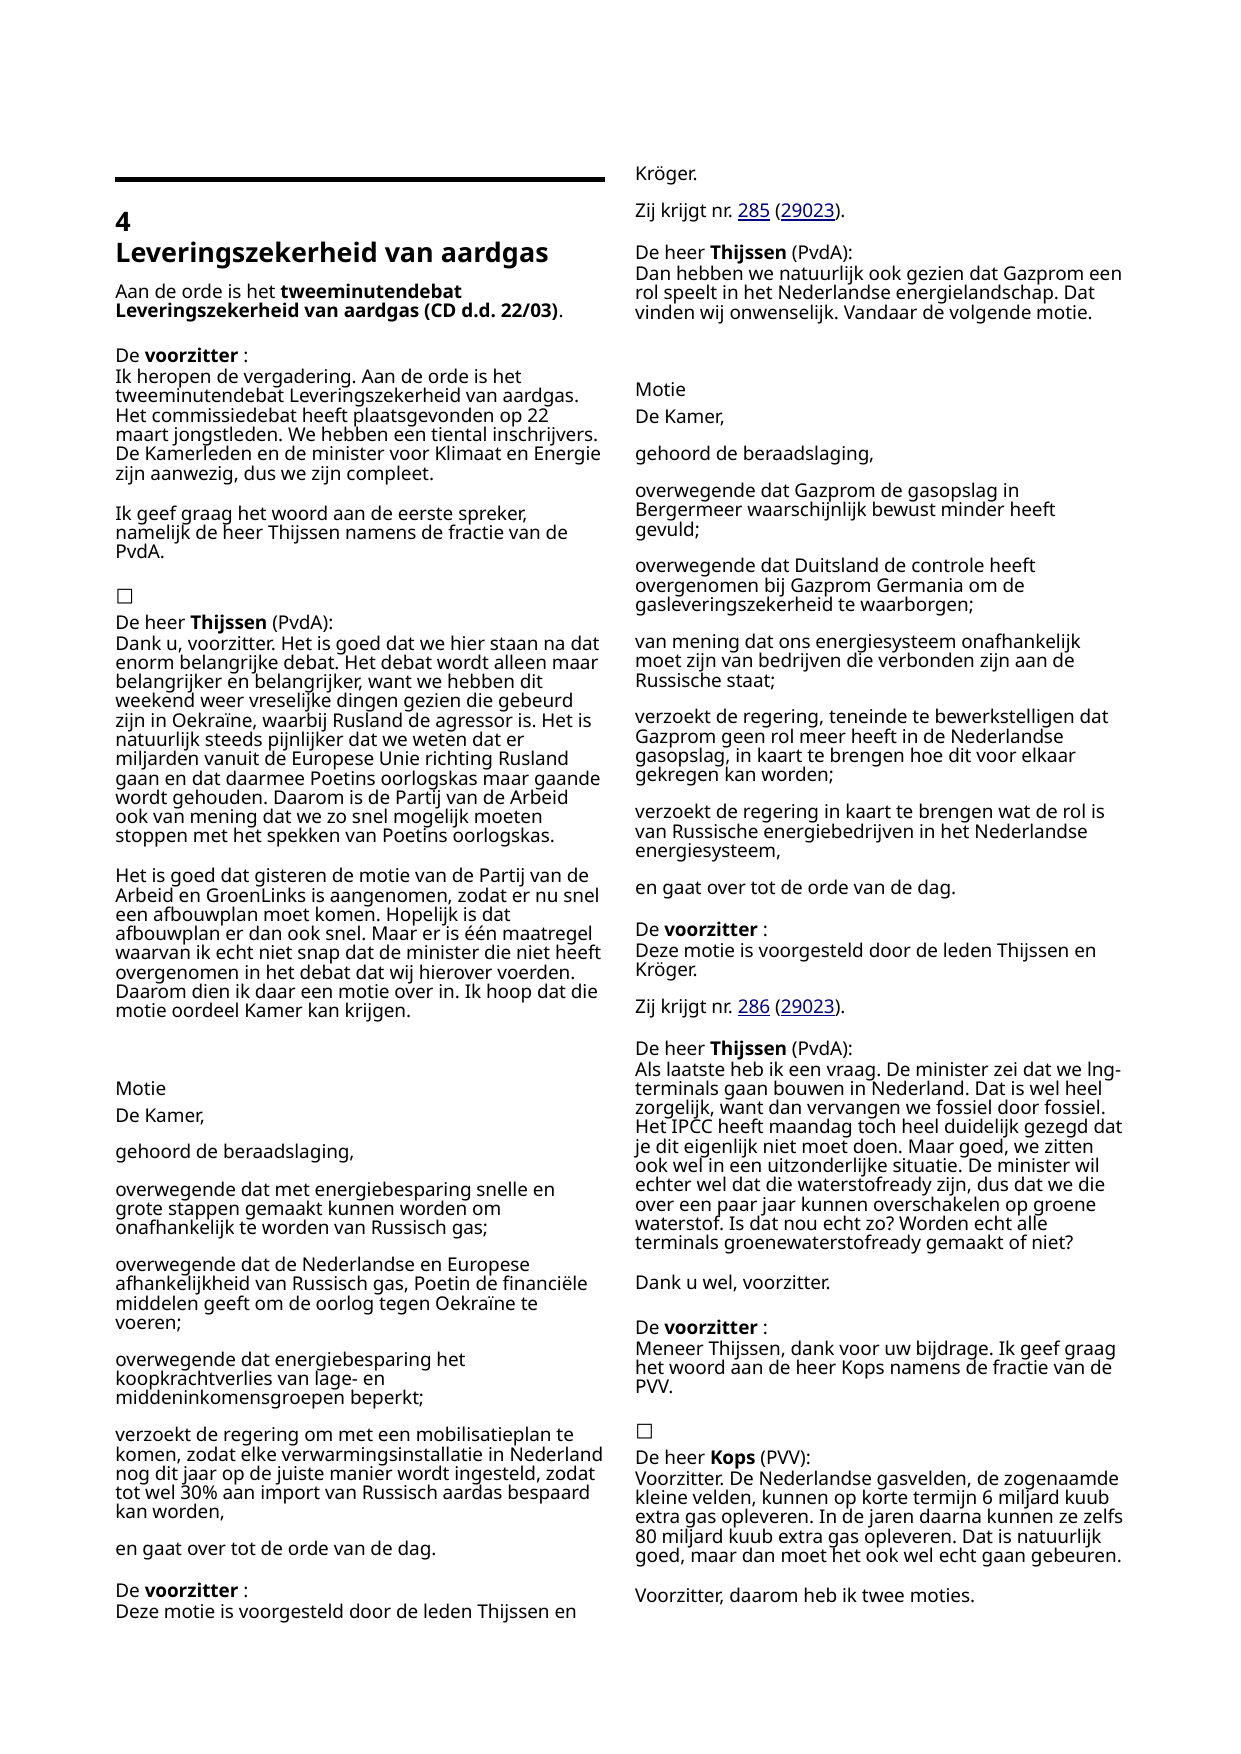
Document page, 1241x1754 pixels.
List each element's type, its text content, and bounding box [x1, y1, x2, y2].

text 4 [115, 203, 605, 239]
text De Kamer, [115, 1107, 605, 1126]
text Dank u wel, voorzitter. [635, 1274, 1125, 1293]
text De Kamer, [635, 408, 1125, 427]
text De voorzitter : [115, 1577, 605, 1603]
text De heer Thijssen (PvdA): [115, 609, 605, 634]
text Dank u, voorzitter. Het is goed dat we hier staan na dat enorm belangrijke debat. Het debat wordt alleen maar belangrijker en belangrijker, want we hebben dit weekend weer vreselijke dingen gezien die gebeurd zijn in Oekraïne, waarbij Rusland de agressor is. Het is natuurlijk steeds pijnlijker dat we weten dat er miljarden vanuit de Europese Unie richting Rusland gaan en dat daarmee Poetins oorlogskas maar gaande wordt gehouden. Daarom is de Partij van de Arbeid ook van mening dat we zo snel mogelijk moeten stoppen met het spekken van Poetins oorlogskas. [115, 634, 605, 847]
text verzoekt de regering in kaart te brengen wat de rol is van Russische energiebedrijven in het Nederlandse energiesysteem, [635, 803, 1125, 861]
text Leveringszekerheid van aardgas [115, 239, 605, 283]
text Motie [635, 376, 1125, 402]
text verzoekt de regering om met een mobilisatieplan te komen, zodat elke verwarmingsinstallatie in Nederland nog dit jaar op de juiste manier wordt ingesteld, zodat tot wel 30% aan import van Russisch aardas bespaard kan worden, [115, 1426, 605, 1523]
text Ik heropen de vergadering. Aan de orde is het tweeminutendebat Leveringszekerheid van aardgas. Het commissiedebat heeft plaatsgevonden op 22 maart jongstleden. We hebben een tiental inschrijvers. De Kamerleden en de minister voor Klimaat en Energie zijn aanwezig, dus we zijn compleet. [115, 368, 605, 484]
text Voorzitter. De Nederlandse gasvelden, de zogenaamde kleine velden, kunnen op korte termijn 6 miljard kuub extra gas opleveren. In de jaren daarna kunnen ze zelfs 80 miljard kuub extra gas opleveren. Dat is natuurlijk goed, maar dan moet het ook wel echt gaan gebeuren. [635, 1470, 1125, 1566]
text Kröger. [635, 165, 1125, 184]
text gehoord de beraadslaging, [115, 1143, 605, 1163]
text en gaat over tot de orde van de dag. [635, 879, 1125, 898]
text Deze motie is voorgesteld door de leden Thijssen en [115, 1603, 605, 1622]
text De heer Thijssen (PvdA): [635, 1035, 1125, 1061]
text van mening dat ons energiesysteem onafhankelijk moet zijn van bedrijven die verbonden zijn aan de Russische staat; [635, 633, 1125, 691]
text en gaat over tot de orde van de dag. [115, 1540, 605, 1560]
text Ik geef graag het woord aan de eerste spreker, namelijk de heer Thijssen namens de fractie van de PvdA. [115, 504, 605, 562]
text Motie [115, 1075, 605, 1101]
text Voorzitter, daarom heb ik twee moties. [635, 1587, 1125, 1606]
text Zij krijgt nr. 285 (29023). [635, 202, 1125, 222]
text Deze motie is voorgesteld door de leden Thijssen en Kröger. [635, 942, 1125, 980]
text verzoekt de regering, teneinde te bewerkstelligen dat Gazprom geen rol meer heeft in de Nederlandse gasopslag, in kaart te brengen hoe dit voor elkaar gekregen kan worden; [635, 708, 1125, 786]
text overwegende dat Duitsland de controle heeft overgenomen bij Gazprom Germania om de gasleveringszekerheid te waarborgen; [635, 557, 1125, 615]
text De heer Thijssen (PvdA): [635, 239, 1125, 265]
text De voorzitter : [635, 916, 1125, 942]
text De voorzitter : [115, 342, 605, 368]
text Meneer Thijssen, dank voor uw bijdrage. Ik geef graag het woord aan de heer Kops namens de fractie van de PVV. [635, 1340, 1125, 1398]
text overwegende dat de Nederlandse en Europese afhankelijkheid van Russisch gas, Poetin de financiële middelen geeft om de oorlog tegen Oekraïne te voeren; [115, 1256, 605, 1333]
text ⬜ [635, 1418, 1125, 1444]
text overwegende dat energiebesparing het koopkrachtverlies van lage- en middeninkomensgroepen beperkt; [115, 1351, 605, 1409]
text De voorzitter : [635, 1314, 1125, 1340]
text De heer Kops (PVV): [635, 1444, 1125, 1470]
text Het is goed dat gisteren de motie van de Partij van de Arbeid en GroenLinks is aangenomen, zodat er nu snel een afbouwplan moet komen. Hopelijk is dat afbouwplan er dan ook snel. Maar er is één maatregel waarvan ik echt niet snap dat de minister die niet heeft overgenomen in het debat dat wij hierover voerden. Daarom dien ik daar een motie over in. Ik hoop dat die motie oordeel Kamer kan krijgen. [115, 867, 605, 1021]
text Als laatste heb ik een vraag. De minister zei dat we lng-terminals gaan bouwen in Nederland. Dat is wel heel zorgelijk, want dan vervangen we fossiel door fossiel. Het IPCC heeft maandag toch heel duidelijk gezegd dat je dit eigenlijk niet moet doen. Maar goed, we zitten ook wel in een uitzonderlijke situatie. De minister wil echter wel dat die waterstofready zijn, dus dat we die over een paar jaar kunnen overschakelen op groene waterstof. Is dat nou echt zo? Worden echt alle terminals groenewaterstofready gemaakt of niet? [635, 1061, 1125, 1253]
text overwegende dat met energiebesparing snelle en grote stappen gemaakt kunnen worden om onafhankelijk te worden van Russisch gas; [115, 1181, 605, 1238]
text Zij krijgt nr. 286 (29023). [635, 998, 1125, 1017]
text overwegende dat Gazprom de gasopslag in Bergermeer waarschijnlijk bewust minder heeft gevuld; [635, 482, 1125, 540]
text Aan de orde is het tweeminutendebat Leveringszekerheid van aardgas (CD d.d. 22/03). [115, 283, 605, 322]
text Dan hebben we natuurlijk ook gezien dat Gazprom een rol speelt in het Nederlandse energielandschap. Dat vinden wij onwenselijk. Vandaar de volgende motie. [635, 265, 1125, 323]
text ⬜ [115, 583, 605, 609]
text gehoord de beraadslaging, [635, 445, 1125, 464]
